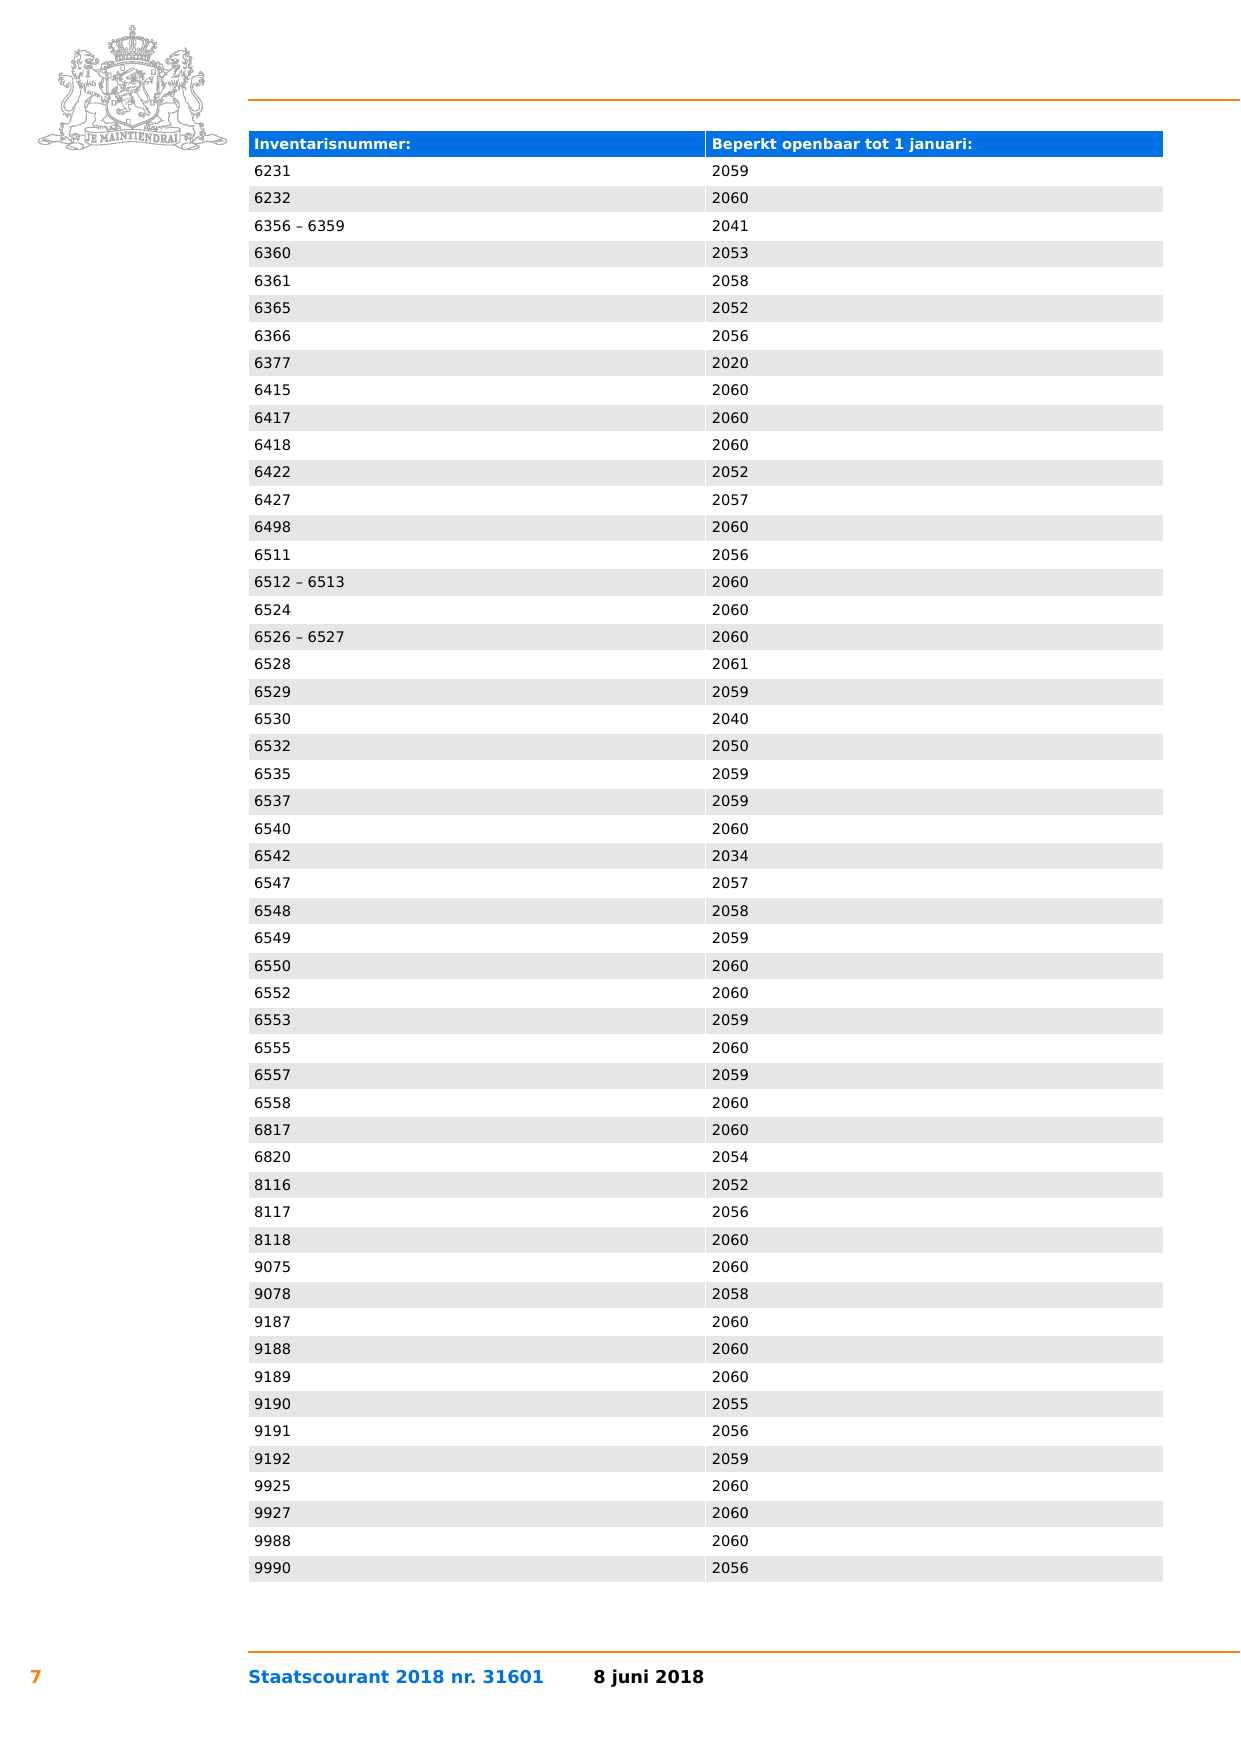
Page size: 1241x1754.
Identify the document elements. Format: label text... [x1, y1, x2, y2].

table_cell 6524 [249, 597, 705, 623]
table_cell 9927 [249, 1501, 705, 1527]
table_cell 6532 [249, 734, 705, 760]
table_cell 9188 [249, 1336, 705, 1363]
table_cell 2052 [706, 295, 1163, 322]
table_cell 2061 [706, 651, 1163, 678]
table_cell 2052 [706, 1172, 1163, 1198]
table_cell 6231 [249, 158, 705, 185]
table_cell 2059 [706, 158, 1163, 185]
table_cell 2060 [706, 405, 1163, 431]
table_cell 6537 [249, 789, 705, 815]
picture [38, 25, 227, 150]
table_cell 2060 [706, 1227, 1163, 1253]
table_cell 6542 [249, 843, 705, 869]
table_cell 8118 [249, 1227, 705, 1253]
table_cell 6422 [249, 460, 705, 486]
table_cell 2060 [706, 432, 1163, 459]
table_cell 2058 [706, 898, 1163, 924]
table_cell 6366 [249, 323, 705, 349]
table_cell 2053 [706, 241, 1163, 267]
table_cell 9925 [249, 1473, 705, 1500]
table_cell 2056 [706, 1556, 1163, 1582]
table_cell 6530 [249, 706, 705, 733]
table_cell 2060 [706, 1035, 1163, 1061]
table_cell 2054 [706, 1145, 1163, 1171]
table_cell 6553 [249, 1008, 705, 1034]
table_cell 2057 [706, 871, 1163, 897]
table_cell 2056 [706, 323, 1163, 349]
table_cell 6498 [249, 515, 705, 541]
table_cell 6528 [249, 651, 705, 678]
table_cell 2059 [706, 1446, 1163, 1472]
table_cell 6360 [249, 241, 705, 267]
table_header Inventarisnummer: [249, 131, 705, 157]
table_cell 9191 [249, 1419, 705, 1445]
table_cell 2060 [706, 1090, 1163, 1116]
table_cell 6550 [249, 953, 705, 979]
table_cell 6377 [249, 350, 705, 376]
table_cell 2059 [706, 761, 1163, 787]
table_cell 2020 [706, 350, 1163, 376]
table_cell 2060 [706, 980, 1163, 1007]
table_cell 2060 [706, 1501, 1163, 1527]
table_cell 2060 [706, 1528, 1163, 1554]
table_cell 2055 [706, 1391, 1163, 1417]
table_cell 8117 [249, 1199, 705, 1226]
table_cell 6555 [249, 1035, 705, 1061]
table_cell 6557 [249, 1063, 705, 1089]
table_cell 2060 [706, 1117, 1163, 1143]
table_cell 2052 [706, 460, 1163, 486]
table_cell 9189 [249, 1364, 705, 1390]
table_cell 6535 [249, 761, 705, 787]
table_cell 6365 [249, 295, 705, 322]
table_cell 9988 [249, 1528, 705, 1554]
table_cell 6415 [249, 378, 705, 404]
table_cell 6558 [249, 1090, 705, 1116]
table_cell 2060 [706, 624, 1163, 650]
table_cell 2059 [706, 1063, 1163, 1089]
table_cell 2050 [706, 734, 1163, 760]
table_cell 9192 [249, 1446, 705, 1472]
table_cell 9190 [249, 1391, 705, 1417]
table_cell 2041 [706, 213, 1163, 239]
table_cell 9078 [249, 1282, 705, 1308]
table_cell 6547 [249, 871, 705, 897]
table_cell 2060 [706, 953, 1163, 979]
table_cell 6417 [249, 405, 705, 431]
table_header Beperkt openbaar tot 1 januari: [706, 131, 1163, 157]
table_cell 2060 [706, 378, 1163, 404]
table_cell 2059 [706, 925, 1163, 952]
table_cell 6512 – 6513 [249, 569, 705, 596]
table_cell 2060 [706, 1254, 1163, 1281]
table_cell 2060 [706, 1473, 1163, 1500]
table_cell 6427 [249, 487, 705, 513]
table_cell 2060 [706, 1309, 1163, 1335]
table_cell 2040 [706, 706, 1163, 733]
table_cell 2057 [706, 487, 1163, 513]
table_cell 6361 [249, 268, 705, 294]
table_cell 2059 [706, 679, 1163, 705]
table_cell 6356 – 6359 [249, 213, 705, 239]
table_cell 2056 [706, 542, 1163, 568]
table_cell 6817 [249, 1117, 705, 1143]
table_cell 6549 [249, 925, 705, 952]
table_cell 6529 [249, 679, 705, 705]
table_cell 6418 [249, 432, 705, 459]
table_cell 2059 [706, 789, 1163, 815]
table_cell 6820 [249, 1145, 705, 1171]
table_cell 9990 [249, 1556, 705, 1582]
table_cell 2034 [706, 843, 1163, 869]
table_cell 2060 [706, 597, 1163, 623]
table_cell 8116 [249, 1172, 705, 1198]
table_cell 2056 [706, 1199, 1163, 1226]
table_cell 6232 [249, 186, 705, 212]
table_cell 2056 [706, 1419, 1163, 1445]
table_cell 9187 [249, 1309, 705, 1335]
table_cell 6511 [249, 542, 705, 568]
table_cell 2060 [706, 816, 1163, 842]
table_cell 2058 [706, 1282, 1163, 1308]
table_cell 2060 [706, 569, 1163, 596]
table_cell 6548 [249, 898, 705, 924]
table_cell 2060 [706, 515, 1163, 541]
table_cell 2059 [706, 1008, 1163, 1034]
table_cell 6552 [249, 980, 705, 1007]
table_cell 2060 [706, 186, 1163, 212]
table_cell 9075 [249, 1254, 705, 1281]
table_cell 2060 [706, 1336, 1163, 1363]
table_cell 6526 – 6527 [249, 624, 705, 650]
table_cell 2060 [706, 1364, 1163, 1390]
table_cell 2058 [706, 268, 1163, 294]
table_cell 6540 [249, 816, 705, 842]
